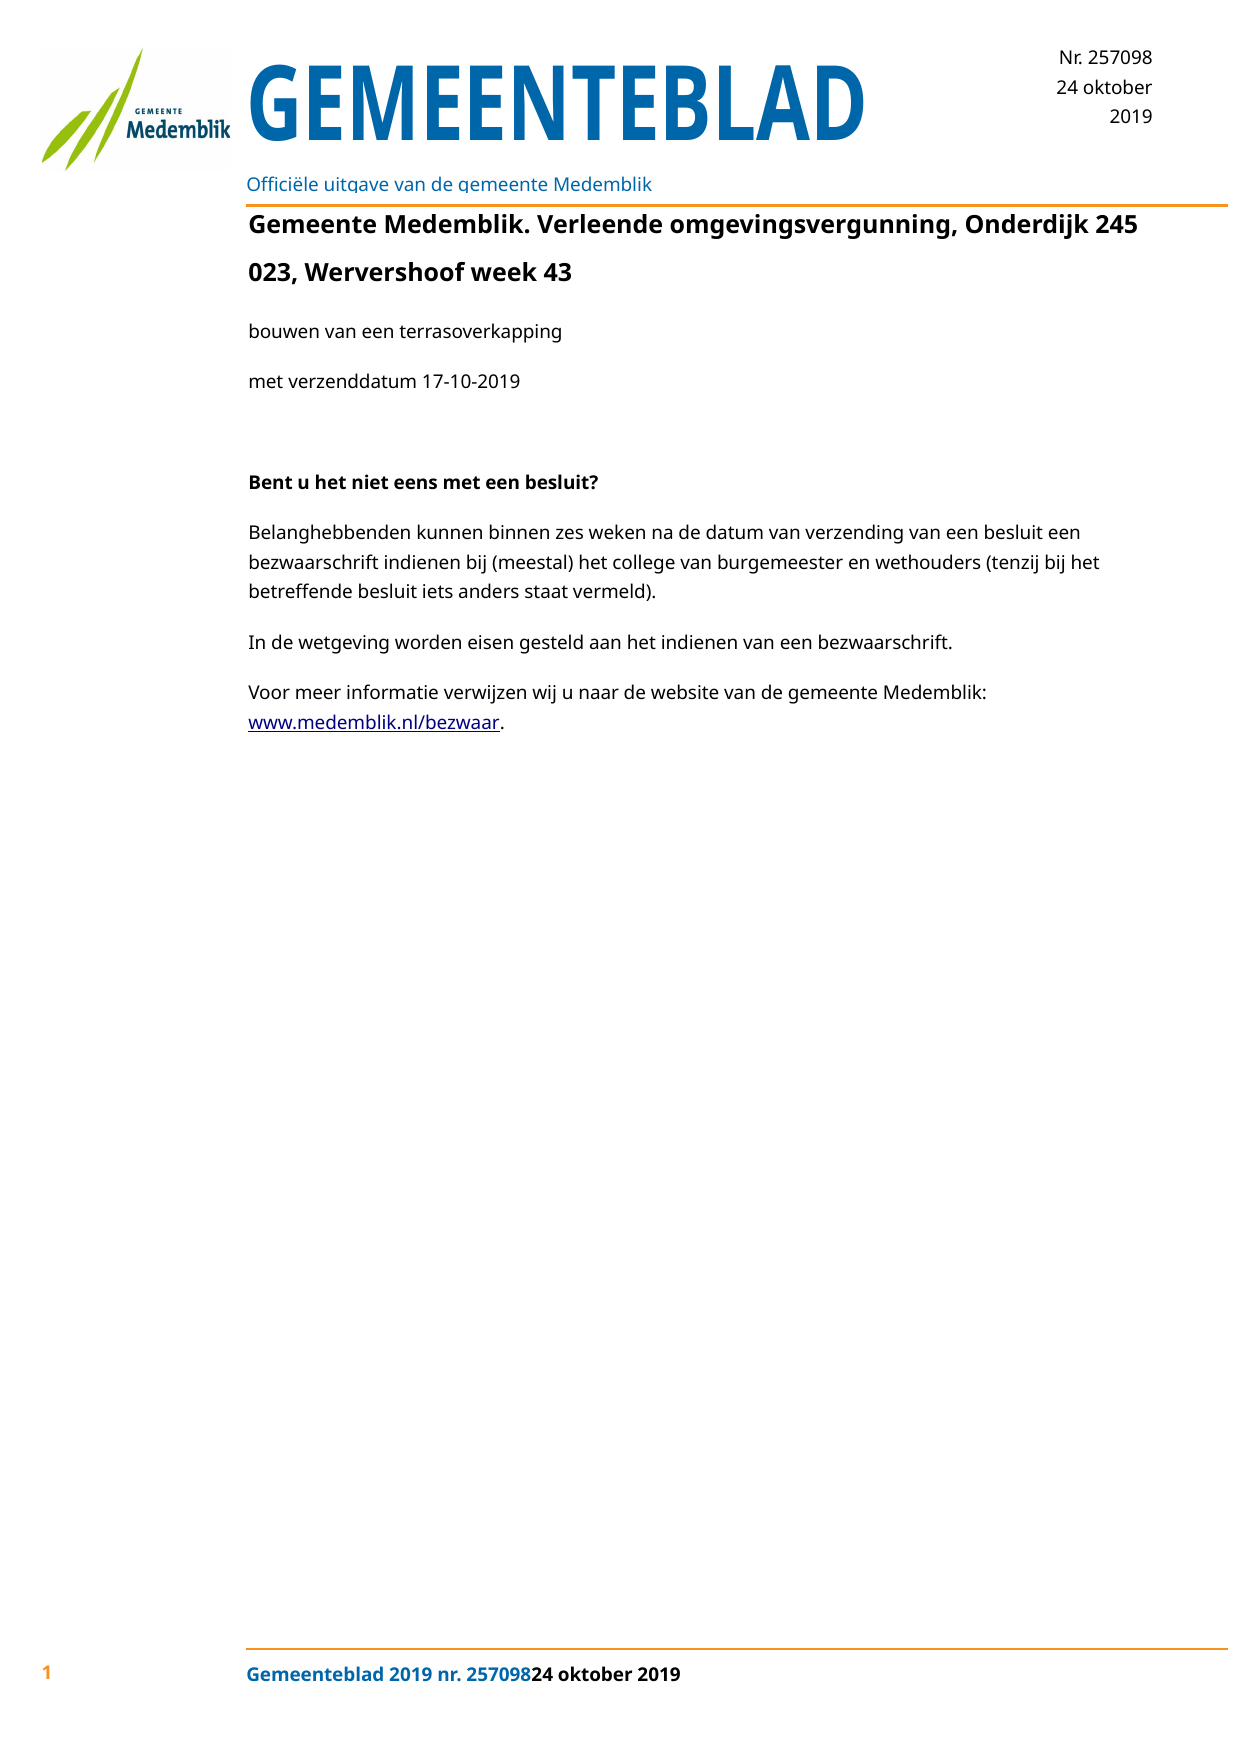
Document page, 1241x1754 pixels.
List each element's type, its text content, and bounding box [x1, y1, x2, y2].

text Belanghebbenden kunnen binnen zes weken na de datum van verzending van een besluit een bezwaarschrift indienen bij (meestal) het college van burgemeester en wethouders (tenzij bij het betreffende besluit iets anders staat vermeld). [248, 519, 1152, 604]
picture [41, 47, 231, 172]
text met verzenddatum 17-10-2019 [248, 368, 1152, 394]
text Gemeente Medemblik. Verleende omgevingsvergunning, Onderdijk 245 023, Wervershoof week 43 [248, 207, 1152, 288]
text In de wetgeving worden eisen gesteld aan het indienen van een bezwaarschrift. [248, 629, 1152, 655]
text Bent u het niet eens met een besluit? [248, 469, 1152, 495]
text Voor meer informatie verwijzen wij u naar de website van de gemeente Medemblik: www.medemblik.nl/bezwaar. [248, 679, 1152, 735]
text bouwen van een terrasoverkapping [248, 318, 1152, 344]
